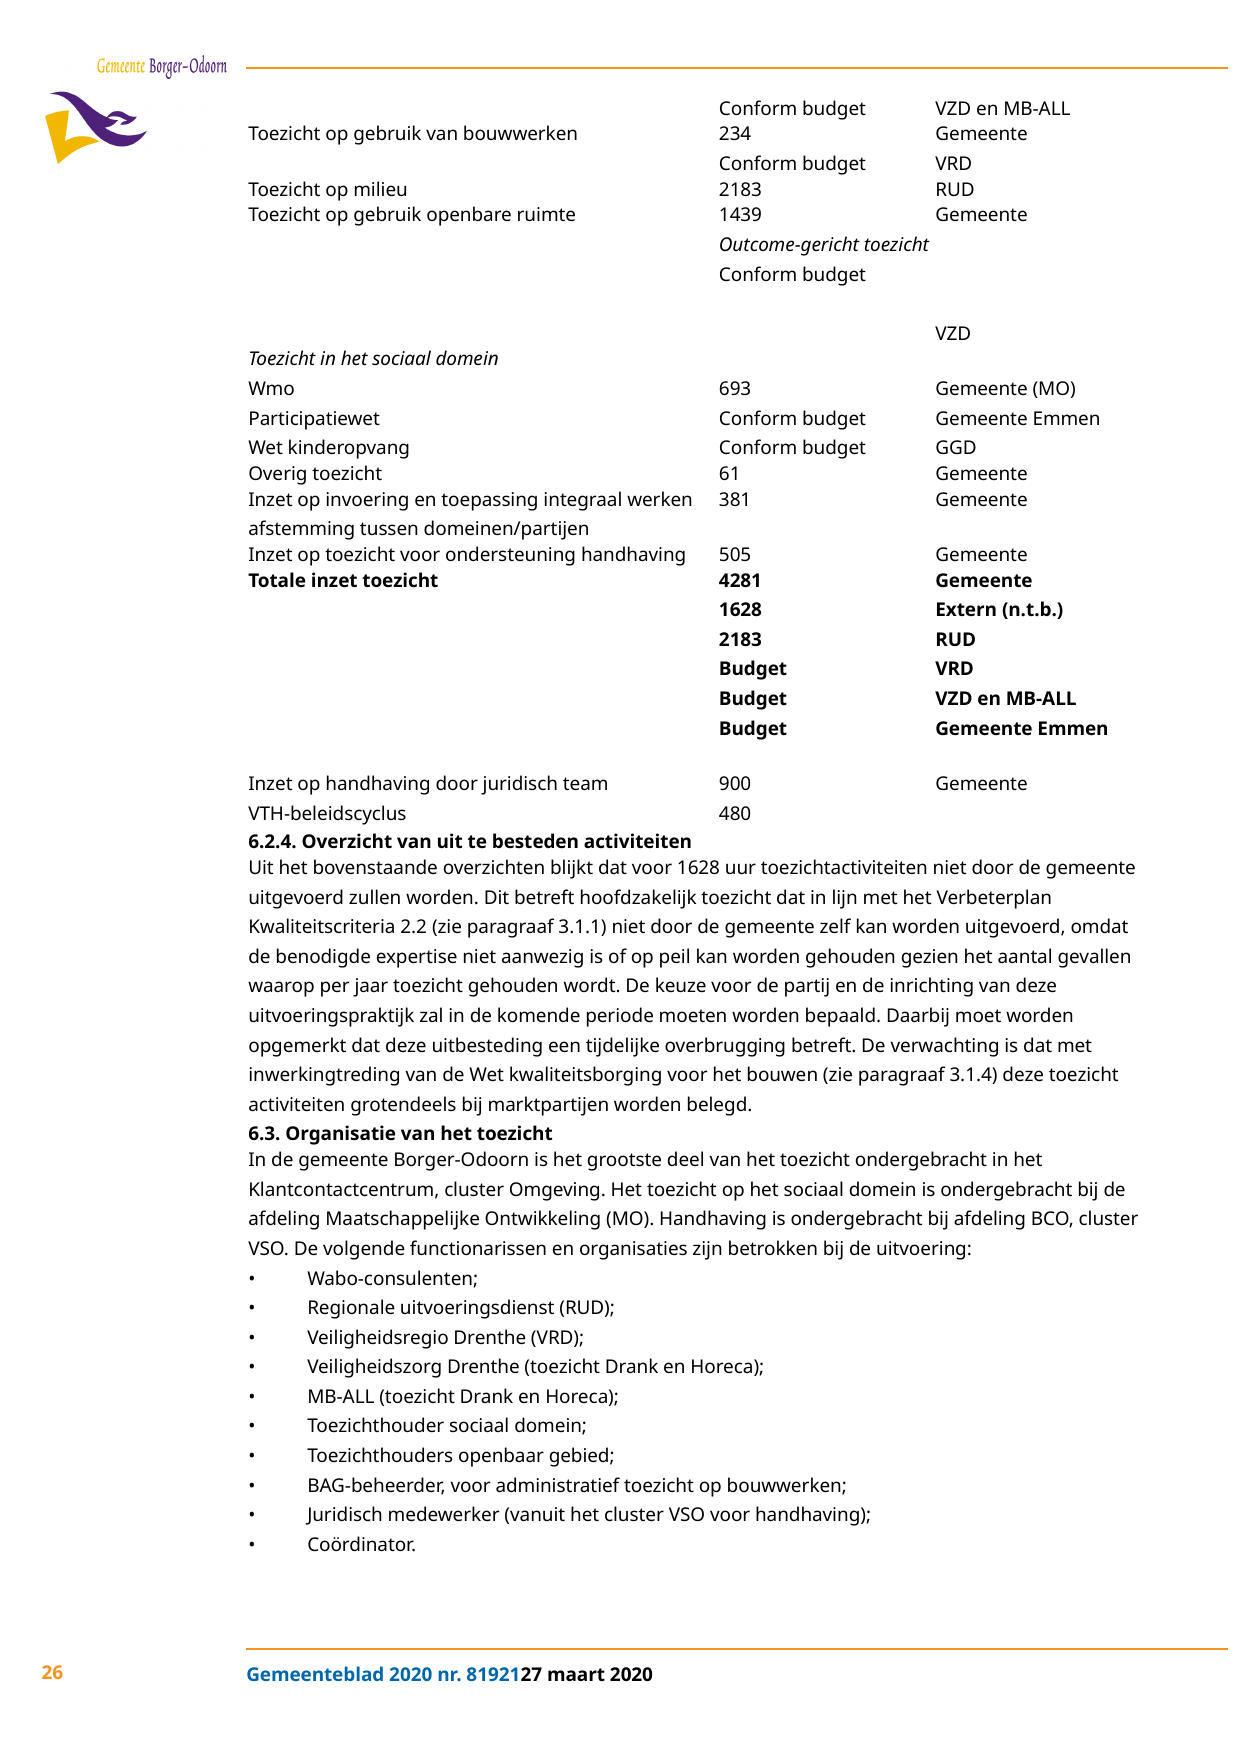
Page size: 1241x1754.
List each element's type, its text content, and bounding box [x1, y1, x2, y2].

table_cell Gemeente VZD [935, 202, 1152, 346]
table_cell Toezicht op gebruik van bouwwerken [248, 121, 719, 176]
table_cell RUD [935, 176, 1152, 202]
table_cell Inzet op toezicht voor ondersteuning handhaving [248, 541, 719, 567]
list Wabo-consulenten; [248, 1265, 1152, 1290]
text 6.3. Organisatie van het toezicht [248, 1121, 1152, 1146]
table_cell Toezicht in het sociaal domein Wmo Participatiewet Wet kinderopvang [248, 346, 719, 460]
list Veiligheidsregio Drenthe (VRD); [248, 1324, 1152, 1349]
table_cell 693 Conform budget Conform budget [719, 346, 935, 460]
list Coördinator. [248, 1531, 1152, 1557]
list Veiligheidszorg Drenthe (toezicht Drank en Horeca); [248, 1353, 1152, 1379]
table_cell VZD en MB-ALL [935, 95, 1152, 121]
table_cell 1439 Outcome-gericht toezicht Conform budget [719, 202, 935, 346]
list Juridisch medewerker (vanuit het cluster VSO voor handhaving); [248, 1501, 1152, 1527]
table_cell Inzet op invoering en toepassing integraal werken afstemming tussen domeinen/partijen [248, 486, 719, 541]
table_cell Toezicht op gebruik openbare ruimte [248, 202, 719, 346]
table_cell 61 [719, 460, 935, 486]
text Uit het bovenstaande overzichten blijkt dat voor 1628 uur toezichtactiviteiten niet door de gemeente uitgevoerd zullen worden. Dit betreft hoofdzakelijk toezicht dat in lijn met het Verbeterplan Kwaliteitscriteria 2.2 (zie paragraaf 3.1.1) niet door de gemeente zelf kan worden uitgevoerd, omdat de benodigde expertise niet aanwezig is of op peil kan worden gehouden gezien het aantal gevallen waarop per jaar toezicht gehouden wordt. De keuze voor de partij en de inrichting van deze uitvoeringspraktijk zal in de komende periode moeten worden bepaald. Daarbij moet worden opgemerkt dat deze uitbesteding een tijdelijke overbrugging betreft. De verwachting is dat met inwerkingtreding van de Wet kwaliteitsborging voor het bouwen (zie paragraaf 3.1.4) deze toezicht activiteiten grotendeels bij marktpartijen worden belegd. [248, 854, 1152, 1117]
table_cell 505 [719, 541, 935, 567]
table_cell 234 Conform budget [719, 121, 935, 176]
list Toezichthouders openbaar gebied; [248, 1442, 1152, 1468]
table_cell Totale inzet toezicht [248, 567, 719, 770]
table_cell Overig toezicht [248, 460, 719, 486]
table_cell [248, 95, 719, 121]
list Toezichthouder sociaal domein; [248, 1413, 1152, 1438]
table_cell 381 [719, 486, 935, 541]
table_cell Toezicht op milieu [248, 176, 719, 202]
table_cell Gemeente [935, 770, 1152, 825]
text In de gemeente Borger-Odoorn is het grootste deel van het toezicht ondergebracht in het Klantcontactcentrum, cluster Omgeving. Het toezicht op het sociaal domein is ondergebracht bij de afdeling Maatschappelijke Ontwikkeling (MO). Handhaving is ondergebracht bij afdeling BCO, cluster VSO. De volgende functionarissen en organisaties zijn betrokken bij de uitvoering: [248, 1146, 1152, 1261]
table_cell 2183 [719, 176, 935, 202]
list BAG-beheerder, voor administratief toezicht op bouwwerken; [248, 1472, 1152, 1497]
table_cell Gemeente [935, 460, 1152, 486]
table_cell Conform budget [719, 95, 935, 121]
list MB-ALL (toezicht Drank en Horeca); [248, 1383, 1152, 1409]
table_cell 900 480 [719, 770, 935, 825]
text 6.2.4. Overzicht van uit te besteden activiteiten [248, 829, 1152, 854]
table_cell Gemeente Extern (n.t.b.) RUD VRD VZD en MB-ALL Gemeente Emmen [935, 567, 1152, 770]
table_cell Gemeente (MO) Gemeente Emmen GGD [935, 346, 1152, 460]
picture [41, 47, 231, 172]
table_cell Gemeente VRD [935, 121, 1152, 176]
table_cell 4281 1628 2183 Budget Budget Budget [719, 567, 935, 770]
list Regionale uitvoeringsdienst (RUD); [248, 1294, 1152, 1320]
table_cell Gemeente [935, 486, 1152, 541]
table_cell Gemeente [935, 541, 1152, 567]
table_cell Inzet op handhaving door juridisch team VTH-beleidscyclus [248, 770, 719, 825]
